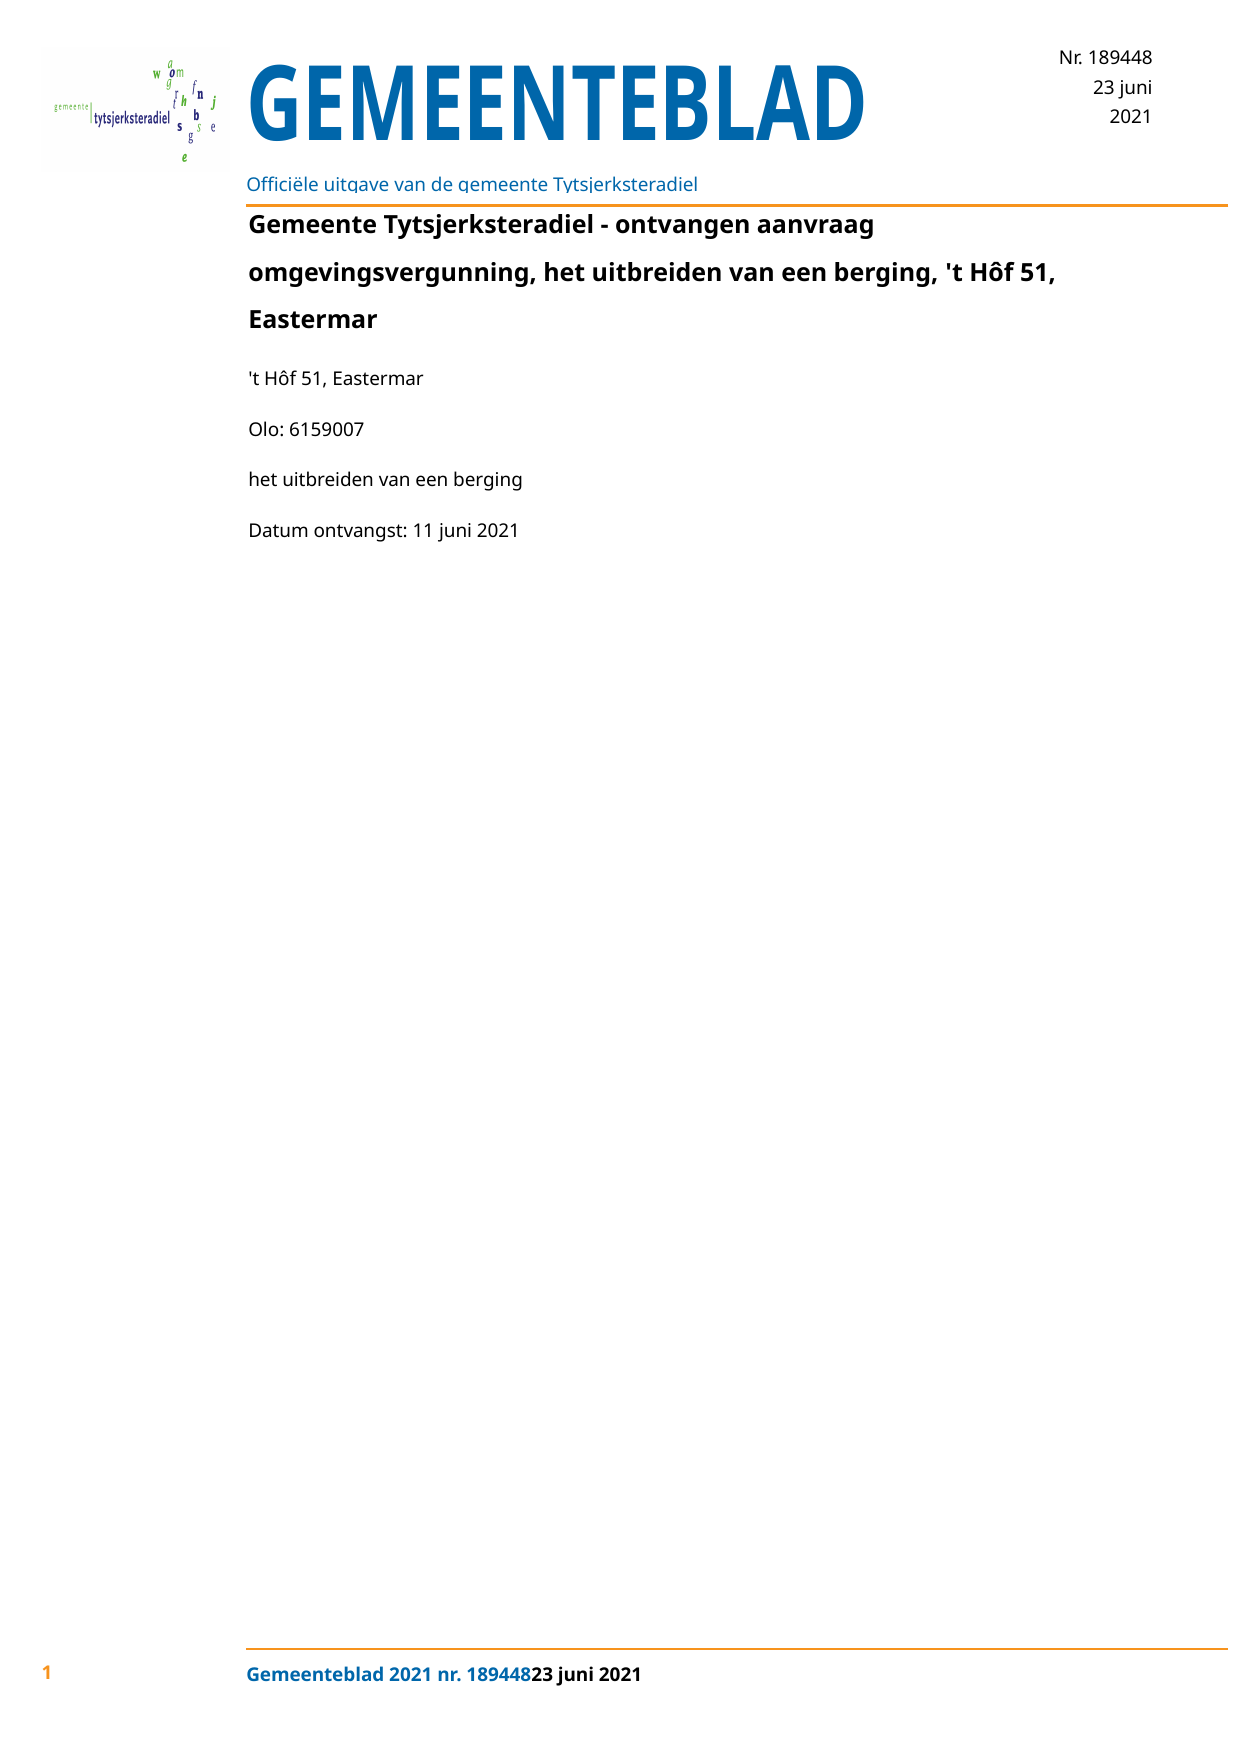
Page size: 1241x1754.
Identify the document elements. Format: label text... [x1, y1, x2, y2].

text Gemeente Tytsjerksteradiel - ontvangen aanvraag omgevingsvergunning, het uitbreiden van een berging, 't Hôf 51, Eastermar [248, 207, 1152, 336]
picture [41, 47, 231, 172]
text het uitbreiden van een berging [248, 466, 1152, 492]
text 't Hôf 51, Eastermar [248, 366, 1152, 391]
text Datum ontvangst: 11 juni 2021 [248, 517, 1152, 542]
text Olo: 6159007 [248, 416, 1152, 442]
